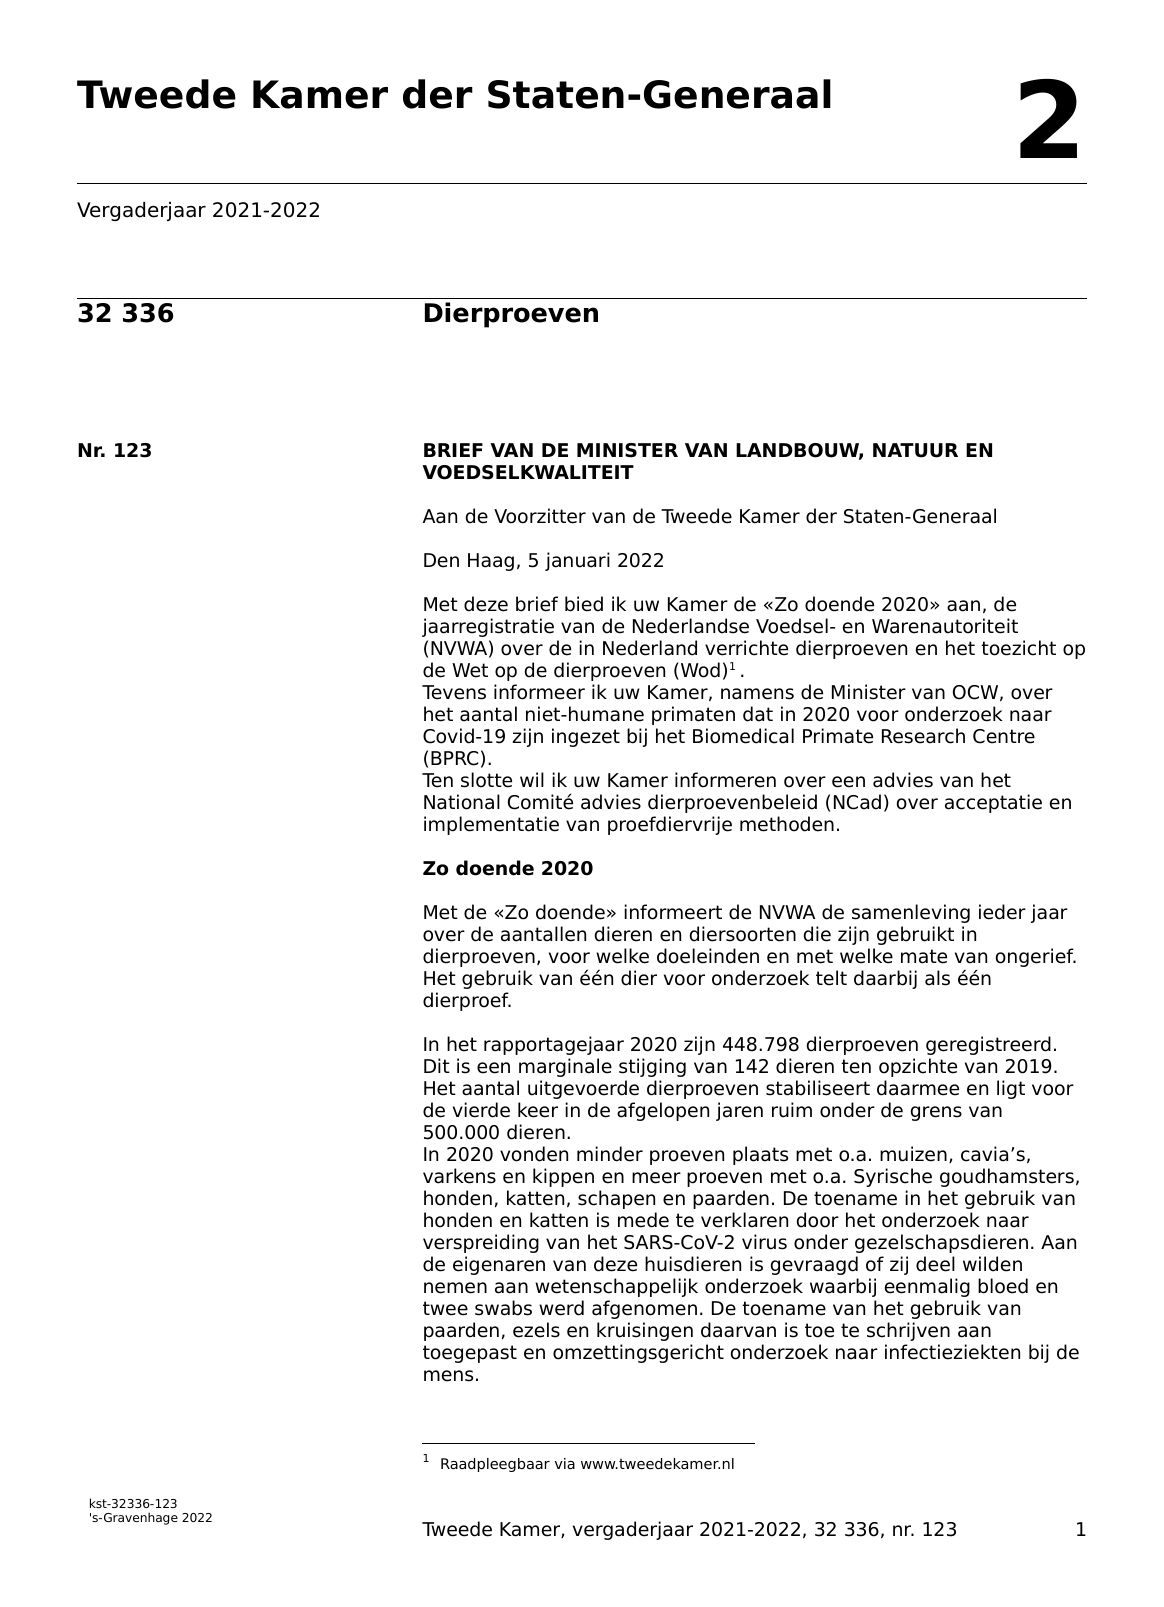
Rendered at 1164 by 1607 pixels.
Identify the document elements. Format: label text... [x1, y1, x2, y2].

text Ten slotte wil ik uw Kamer informeren over een advies van het National Comité advies dierproevenbeleid (NCad) over acceptatie en implementatie van proefdiervrije methoden. [422, 770, 1087, 836]
text Den Haag, 5 januari 2022 [422, 550, 1087, 572]
table_cell Vergaderjaar 2021-2022 [77, 184, 1087, 298]
subtitle 32 336 Dierproeven [77, 299, 1087, 329]
text Raadpleegbaar via www.tweedekamer.nl [422, 1452, 1087, 1474]
text In het rapportagejaar 2020 zijn 448.798 dierproeven geregistreerd. Dit is een marginale stijging van 142 dieren ten opzichte van 2019. Het aantal uitgevoerde dierproeven stabiliseert daarmee en ligt voor de vierde keer in de afgelopen jaren ruim onder de grens van 500.000 dieren. [422, 1034, 1087, 1144]
text Aan de Voorzitter van de Tweede Kamer der Staten-Generaal [422, 506, 1087, 528]
text Met deze brief bied ik uw Kamer de «Zo doende 2020» aan, de jaarregistratie van de Nederlandse Voedsel- en Warenautoriteit (NVWA) over de in Nederland verrichte dierproeven en het toezicht op de Wet op de dierproeven (Wod). [422, 594, 1087, 682]
text Met de «Zo doende» informeert de NVWA de samenleving ieder jaar over de aantallen dieren en diersoorten die zijn gebruikt in dierproeven, voor welke doeleinden en met welke mate van ongerief. Het gebruik van één dier voor onderzoek telt daarbij als één dierproef. [422, 902, 1087, 1012]
table_header Tweede Kamer der Staten-Generaal [77, 59, 886, 183]
text kst-32336-123 [88, 1497, 323, 1511]
subtitle Nr. 123 BRIEF VAN DE MINISTER VAN LANDBOUW, NATUUR EN VOEDSELKWALITEIT [77, 440, 1087, 484]
text In 2020 vonden minder proeven plaats met o.a. muizen, cavia’s, varkens en kippen en meer proeven met o.a. Syrische goudhamsters, honden, katten, schapen en paarden. De toename in het gebruik van honden en katten is mede te verklaren door het onderzoek naar verspreiding van het SARS-CoV-2 virus onder gezelschapsdieren. Aan de eigenaren van deze huisdieren is gevraagd of zij deel wilden nemen aan wetenschappelijk onderzoek waarbij eenmalig bloed en twee swabs werd afgenomen. De toename van het gebruik van paarden, ezels en kruisingen daarvan is toe te schrijven aan toegepast en omzettingsgericht onderzoek naar infectieziekten bij de mens. [422, 1144, 1087, 1386]
text 's-Gravenhage 2022 [88, 1511, 323, 1525]
table_header 2 [886, 59, 1087, 183]
subtitle Zo doende 2020 [422, 858, 1087, 880]
text Tevens informeer ik uw Kamer, namens de Minister van OCW, over het aantal niet-humane primaten dat in 2020 voor onderzoek naar Covid-19 zijn ingezet bij het Biomedical Primate Research Centre (BPRC). [422, 682, 1087, 770]
